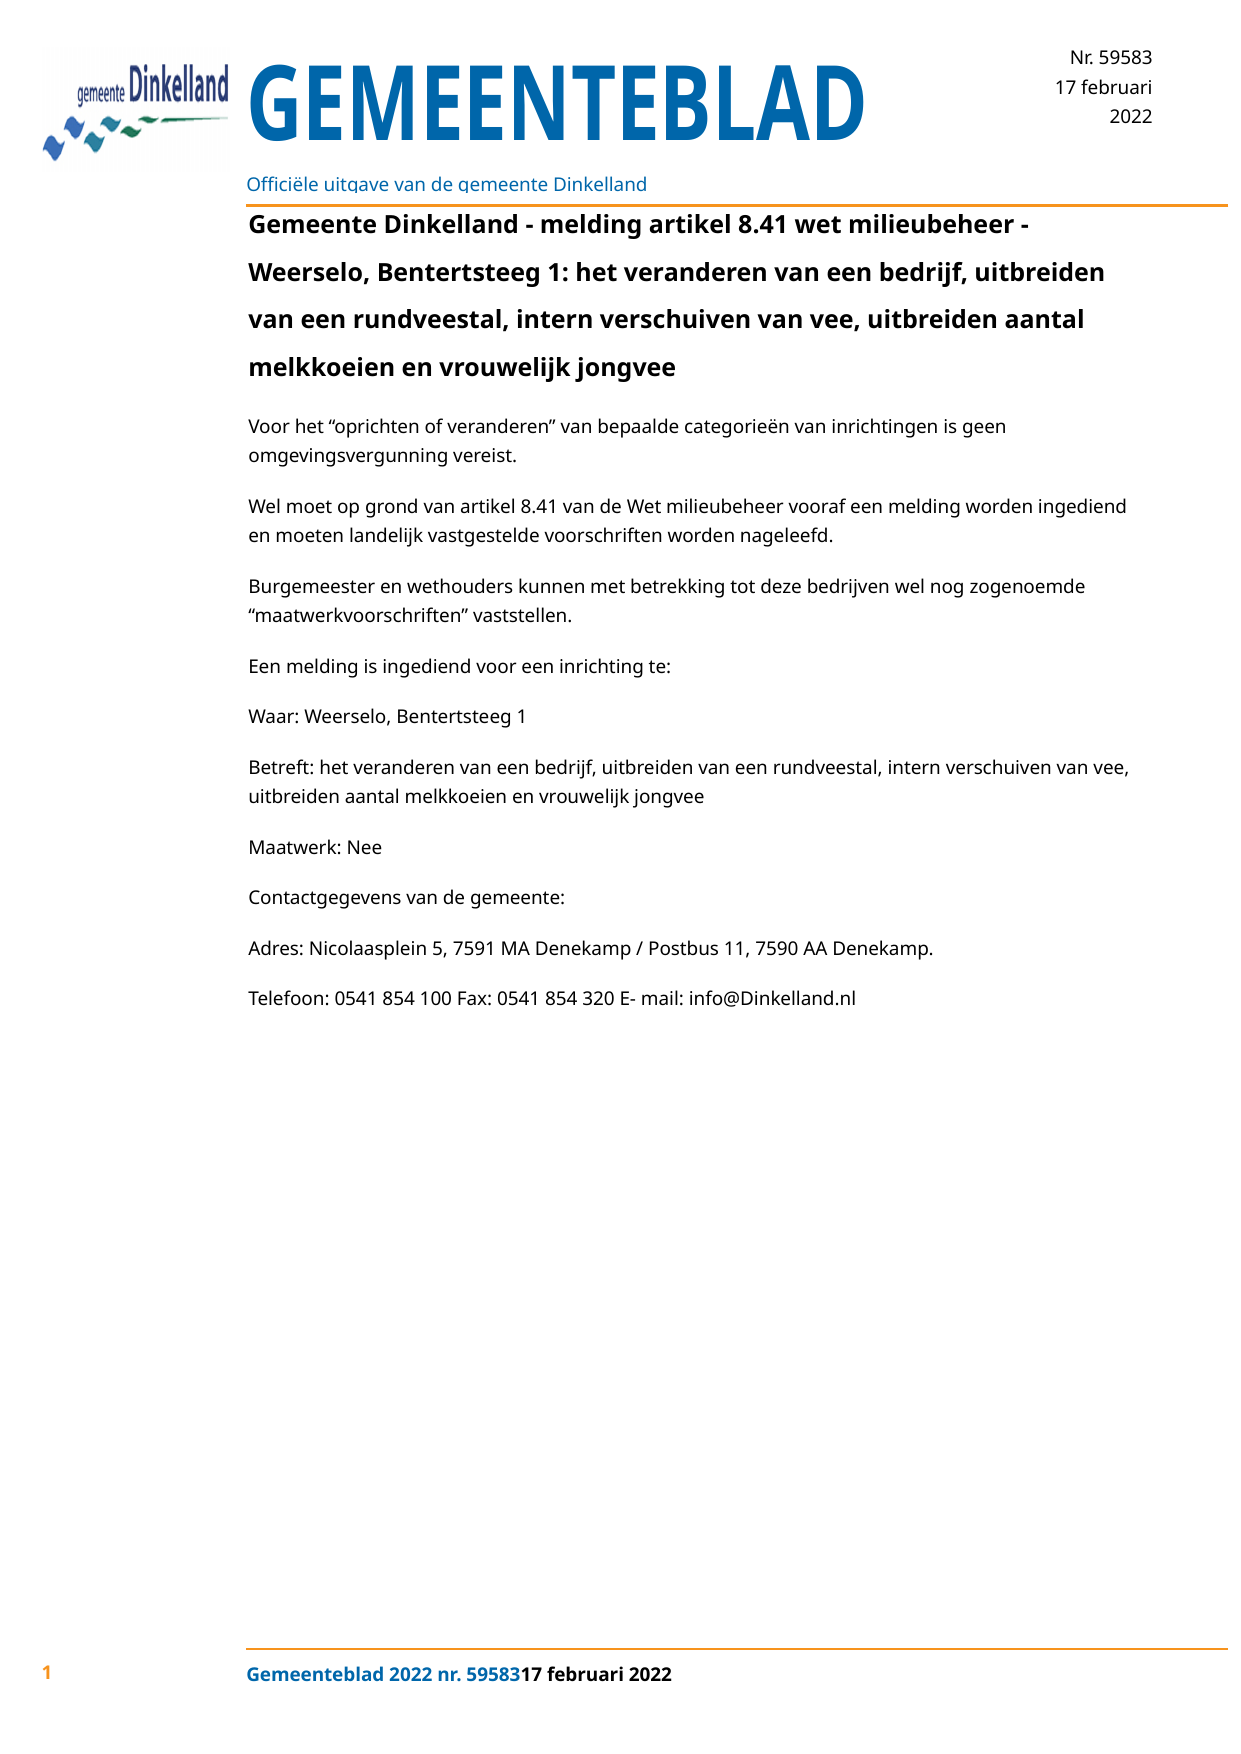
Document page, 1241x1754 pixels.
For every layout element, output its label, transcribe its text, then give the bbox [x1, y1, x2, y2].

text Adres: Nicolaasplein 5, 7591 MA Denekamp / Postbus 11, 7590 AA Denekamp. [248, 935, 1152, 961]
text Waar: Weerselo, Bentertsteeg 1 [248, 703, 1152, 729]
text Gemeente Dinkelland - melding artikel 8.41 wet milieubeheer - Weerselo, Bentertsteeg 1: het veranderen van een bedrijf, uitbreiden van een rundveestal, intern verschuiven van vee, uitbreiden aantal melkkoeien en vrouwelijk jongvee [248, 207, 1152, 384]
text Wel moet op grond van artikel 8.41 van de Wet milieubeheer vooraf een melding worden ingediend en moeten landelijk vastgestelde voorschriften worden nageleefd. [248, 493, 1152, 548]
text Een melding is ingediend voor een inrichting te: [248, 653, 1152, 679]
picture [41, 47, 231, 172]
text Betreft: het veranderen van een bedrijf, uitbreiden van een rundveestal, intern verschuiven van vee, uitbreiden aantal melkkoeien en vrouwelijk jongvee [248, 754, 1152, 809]
text Contactgegevens van de gemeente: [248, 884, 1152, 910]
text Voor het “oprichten of veranderen” van bepaalde categorieën van inrichtingen is geen omgevingsvergunning vereist. [248, 413, 1152, 468]
text Telefoon: 0541 854 100 Fax: 0541 854 320 E- mail: info@Dinkelland.nl [248, 985, 1152, 1011]
text Maatwerk: Nee [248, 834, 1152, 860]
text Burgemeester en wethouders kunnen met betrekking tot deze bedrijven wel nog zogenoemde “maatwerkvoorschriften” vaststellen. [248, 573, 1152, 628]
